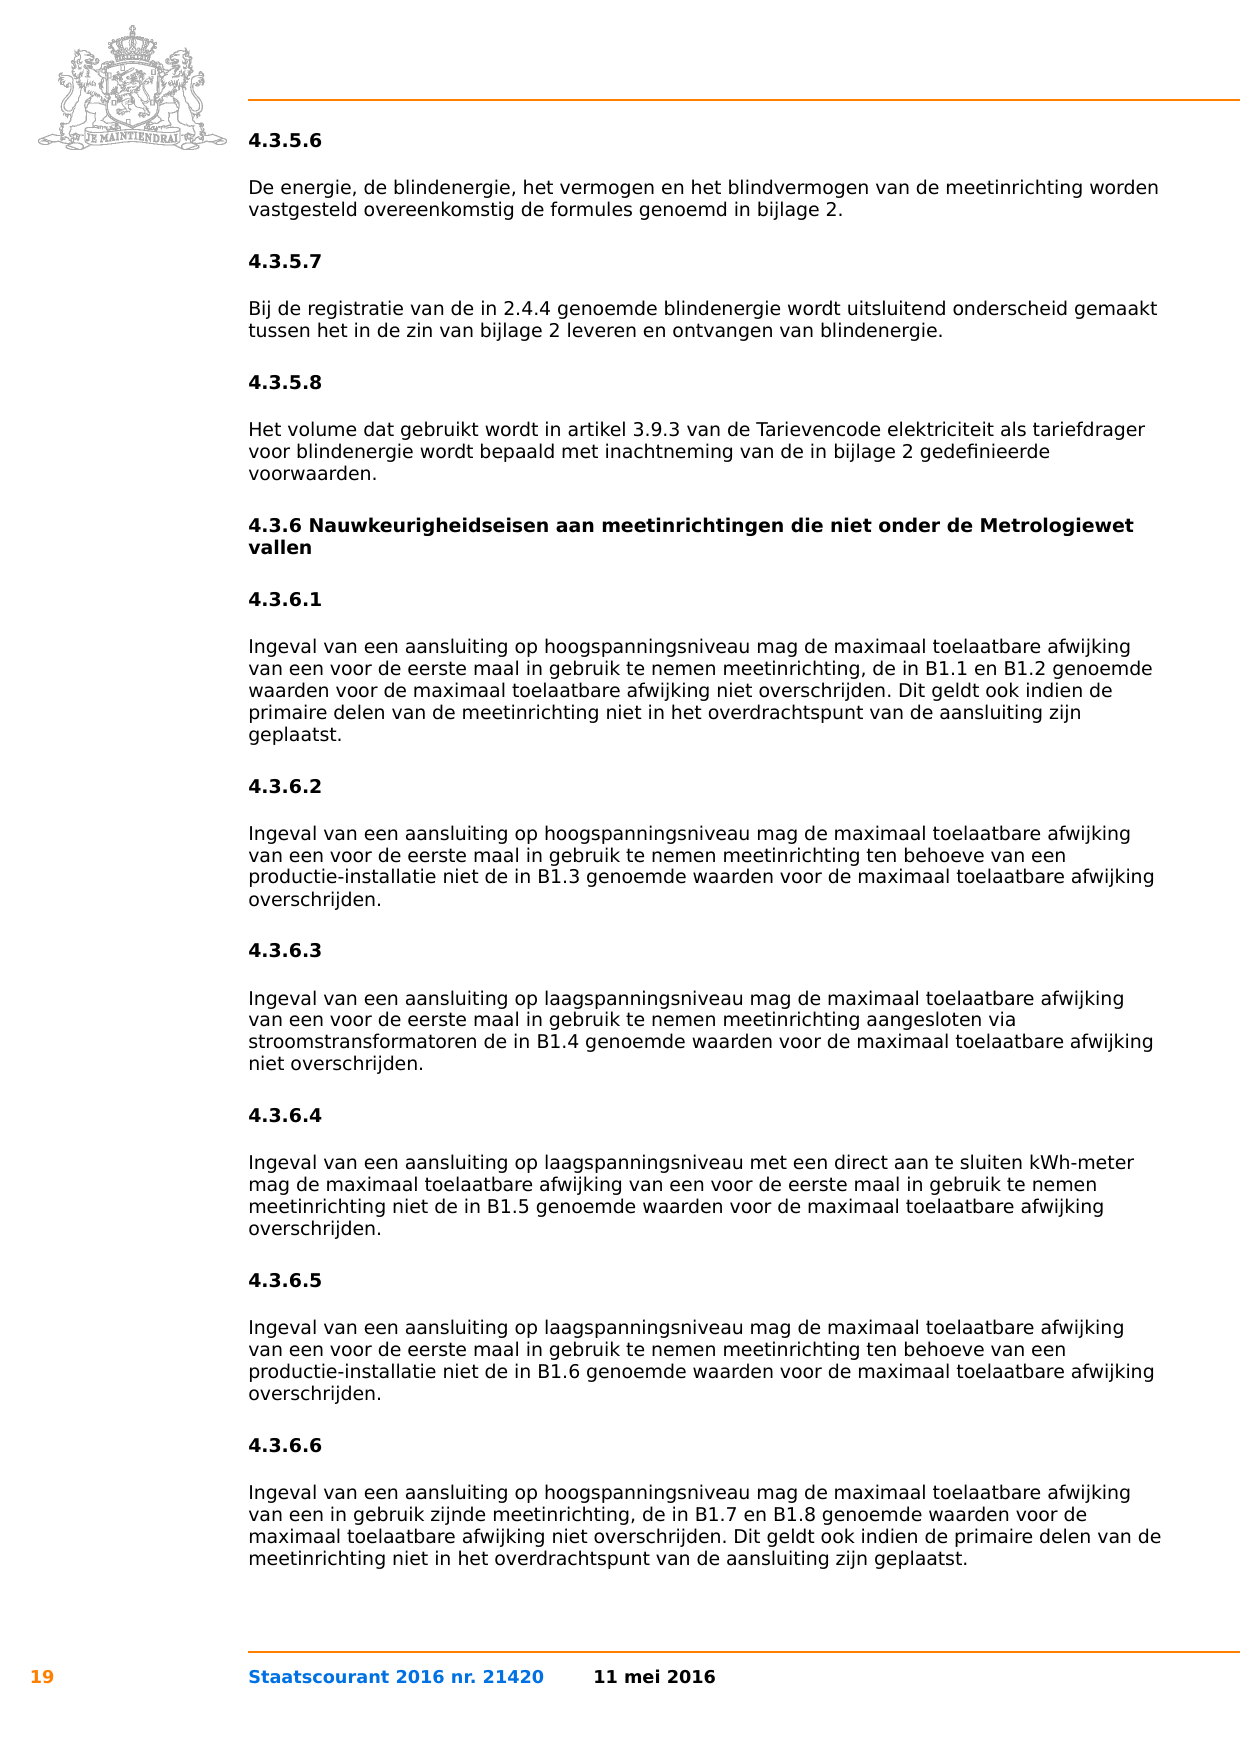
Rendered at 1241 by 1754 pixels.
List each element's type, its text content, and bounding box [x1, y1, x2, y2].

subtitle 4.3.5.8 [248, 372, 1163, 394]
text Ingeval van een aansluiting op laagspanningsniveau mag de maximaal toelaatbare afwijking van een voor de eerste maal in gebruik te nemen meetinrichting ten behoeve van een productie-installatie niet de in B1.6 genoemde waarden voor de maximaal toelaatbare afwijking overschrijden. [248, 1317, 1163, 1405]
text Bij de registratie van de in 2.4.4 genoemde blindenergie wordt uitsluitend onderscheid gemaakt tussen het in de zin van bijlage 2 leveren en ontvangen van blindenergie. [248, 298, 1163, 342]
subtitle 4.3.5.7 [248, 251, 1163, 273]
subtitle 4.3.5.6 [248, 130, 1163, 152]
text De energie, de blindenergie, het vermogen en het blindvermogen van de meetinrichting worden vastgesteld overeenkomstig de formules genoemd in bijlage 2. [248, 177, 1163, 221]
subtitle 4.3.6.3 [248, 940, 1163, 962]
text Ingeval van een aansluiting op laagspanningsniveau mag de maximaal toelaatbare afwijking van een voor de eerste maal in gebruik te nemen meetinrichting aangesloten via stroomstransformatoren de in B1.4 genoemde waarden voor de maximaal toelaatbare afwijking niet overschrijden. [248, 987, 1163, 1075]
text Ingeval van een aansluiting op hoogspanningsniveau mag de maximaal toelaatbare afwijking van een voor de eerste maal in gebruik te nemen meetinrichting ten behoeve van een productie-installatie niet de in B1.3 genoemde waarden voor de maximaal toelaatbare afwijking overschrijden. [248, 822, 1163, 910]
subtitle 4.3.6.6 [248, 1435, 1163, 1457]
picture [38, 25, 227, 150]
subtitle 4.3.6 Nauwkeurigheidseisen aan meetinrichtingen die niet onder de Metrologiewet vallen [248, 515, 1163, 559]
text Het volume dat gebruikt wordt in artikel 3.9.3 van de Tarievencode elektriciteit als tariefdrager voor blindenergie wordt bepaald met inachtneming van de in bijlage 2 gedefinieerde voorwaarden. [248, 419, 1163, 485]
subtitle 4.3.6.2 [248, 776, 1163, 797]
subtitle 4.3.6.1 [248, 589, 1163, 611]
text Ingeval van een aansluiting op hoogspanningsniveau mag de maximaal toelaatbare afwijking van een in gebruik zijnde meetinrichting, de in B1.7 en B1.8 genoemde waarden voor de maximaal toelaatbare afwijking niet overschrijden. Dit geldt ook indien de primaire delen van de meetinrichting niet in het overdrachtspunt van de aansluiting zijn geplaatst. [248, 1482, 1163, 1570]
subtitle 4.3.6.4 [248, 1105, 1163, 1127]
text Ingeval van een aansluiting op laagspanningsniveau met een direct aan te sluiten kWh-meter mag de maximaal toelaatbare afwijking van een voor de eerste maal in gebruik te nemen meetinrichting niet de in B1.5 genoemde waarden voor de maximaal toelaatbare afwijking overschrijden. [248, 1152, 1163, 1240]
text Ingeval van een aansluiting op hoogspanningsniveau mag de maximaal toelaatbare afwijking van een voor de eerste maal in gebruik te nemen meetinrichting, de in B1.1 en B1.2 genoemde waarden voor de maximaal toelaatbare afwijking niet overschrijden. Dit geldt ook indien de primaire delen van de meetinrichting niet in het overdrachtspunt van de aansluiting zijn geplaatst. [248, 636, 1163, 746]
subtitle 4.3.6.5 [248, 1270, 1163, 1292]
